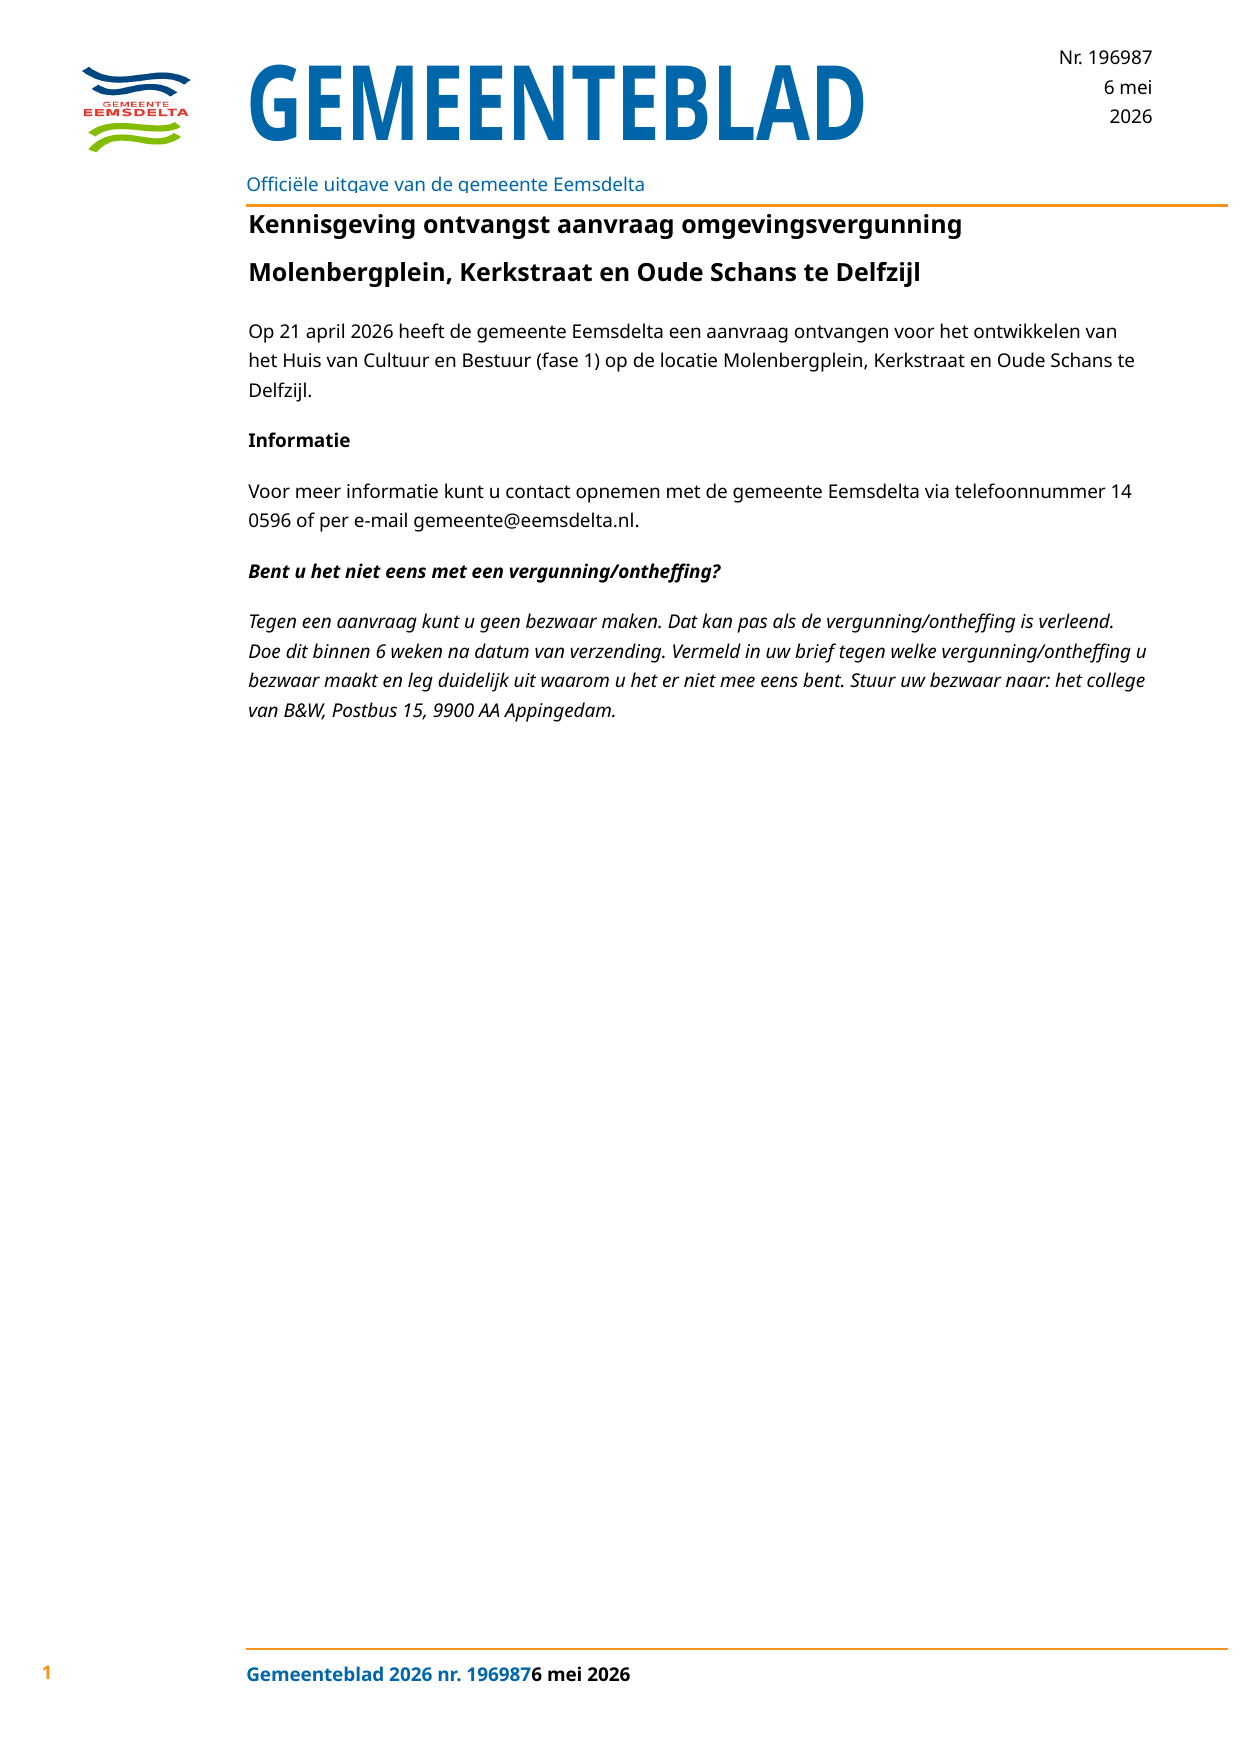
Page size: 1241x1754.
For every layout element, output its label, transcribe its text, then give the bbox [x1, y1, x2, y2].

text Kennisgeving ontvangst aanvraag omgevingsvergunning Molenbergplein, Kerkstraat en Oude Schans te Delfzijl [248, 207, 1152, 288]
text Tegen een aanvraag kunt u geen bezwaar maken. Dat kan pas als de vergunning/ontheffing is verleend. Doe dit binnen 6 weken na datum van verzending. Vermeld in uw brief tegen welke vergunning/ontheffing u bezwaar maakt en leg duidelijk uit waarom u het er niet mee eens bent. Stuur uw bezwaar naar: het college van B&W, Postbus 15, 9900 AA Appingedam. [248, 608, 1152, 723]
text Op 21 april 2026 heeft de gemeente Eemsdelta een aanvraag ontvangen voor het ontwikkelen van het Huis van Cultuur en Bestuur (fase 1) op de locatie Molenbergplein, Kerkstraat en Oude Schans te Delfzijl. [248, 318, 1152, 403]
picture [41, 47, 231, 172]
text Voor meer informatie kunt u contact opnemen met de gemeente Eemsdelta via telefoonnummer 14 0596 of per e-mail gemeente@eemsdelta.nl. [248, 478, 1152, 533]
text Bent u het niet eens met een vergunning/ontheffing? [248, 558, 1152, 584]
text Informatie [248, 427, 1152, 453]
